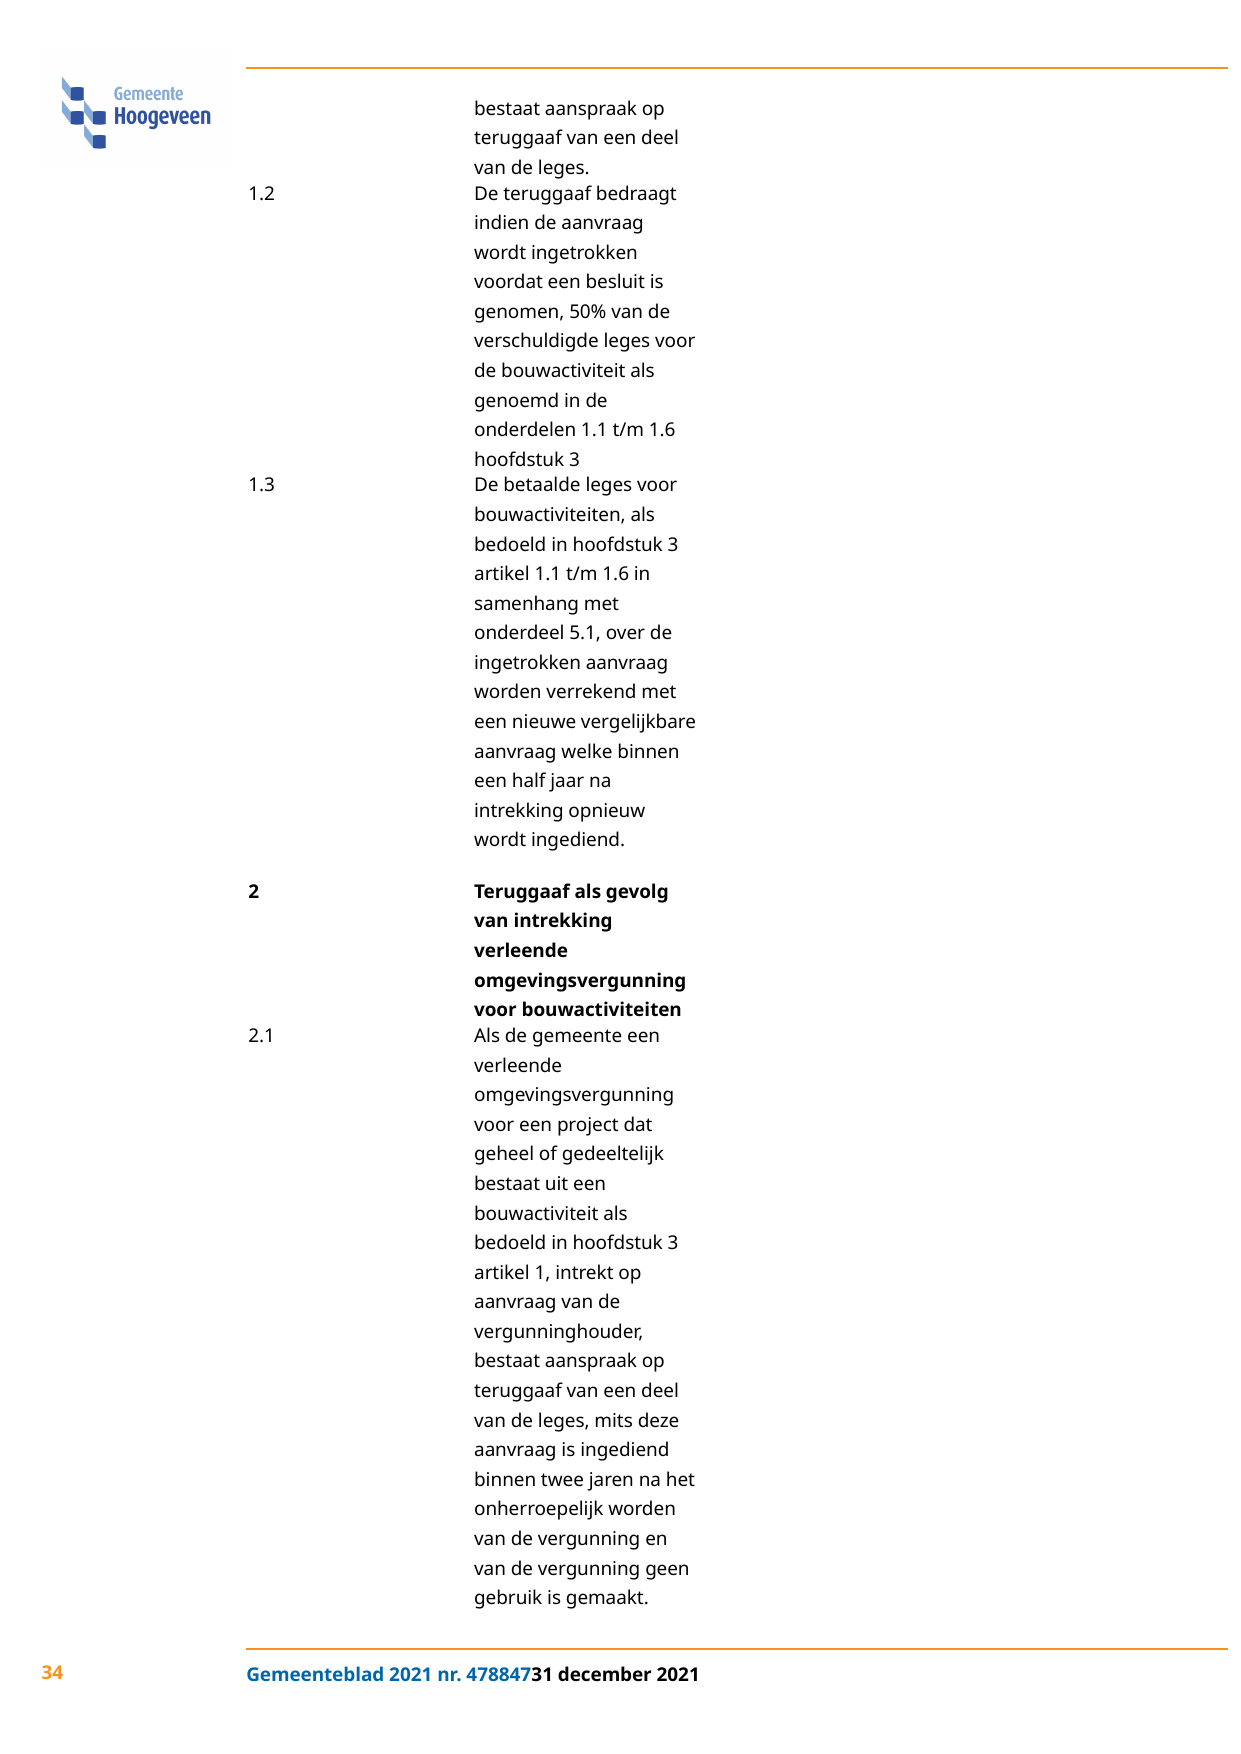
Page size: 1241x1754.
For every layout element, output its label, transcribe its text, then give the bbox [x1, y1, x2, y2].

table_cell [926, 853, 1152, 878]
table_cell [474, 853, 700, 878]
table_cell Als de gemeente een verleende omgevingsvergunning voor een project dat geheel of gedeeltelijk bestaat uit een bouwactiviteit als bedoeld in hoofdstuk 3 artikel 1, intrekt op aanvraag van de vergunninghouder, bestaat aanspraak op teruggaaf van een deel van de leges, mits deze aanvraag is ingediend binnen twee jaren na het onherroepelijk worden van de vergunning en van de vergunning geen gebruik is gemaakt. [474, 1022, 700, 1610]
table_cell [926, 95, 1152, 180]
table_cell [926, 1022, 1152, 1610]
table_cell [926, 472, 1152, 852]
table_cell [248, 95, 474, 180]
table_cell [700, 1022, 926, 1610]
table_cell [926, 180, 1152, 472]
table_cell 2.1 [248, 1022, 474, 1610]
table_cell 1.2 [248, 180, 474, 472]
table_cell bestaat aanspraak op teruggaaf van een deel van de leges. [474, 95, 700, 180]
table_cell [926, 878, 1152, 1022]
table_cell Teruggaaf als gevolg van intrekking verleende omgevingsvergunning voor bouwactiviteiten [474, 878, 700, 1022]
table_cell [248, 853, 474, 878]
table_cell De betaalde leges voor bouwactiviteiten, als bedoeld in hoofdstuk 3 artikel 1.1 t/m 1.6 in samenhang met onderdeel 5.1, over de ingetrokken aanvraag worden verrekend met een nieuwe vergelijkbare aanvraag welke binnen een half jaar na intrekking opnieuw wordt ingediend. [474, 472, 700, 852]
table_cell 2 [248, 878, 474, 1022]
table_cell [700, 472, 926, 852]
table_cell De teruggaaf bedraagt indien de aanvraag wordt ingetrokken voordat een besluit is genomen, 50% van de verschuldigde leges voor de bouwactiviteit als genoemd in de onderdelen 1.1 t/m 1.6 hoofdstuk 3 [474, 180, 700, 472]
table_cell [700, 180, 926, 472]
table_cell [700, 853, 926, 878]
table_cell [700, 95, 926, 180]
picture [41, 47, 231, 172]
table_cell 1.3 [248, 472, 474, 852]
table_cell [700, 878, 926, 1022]
